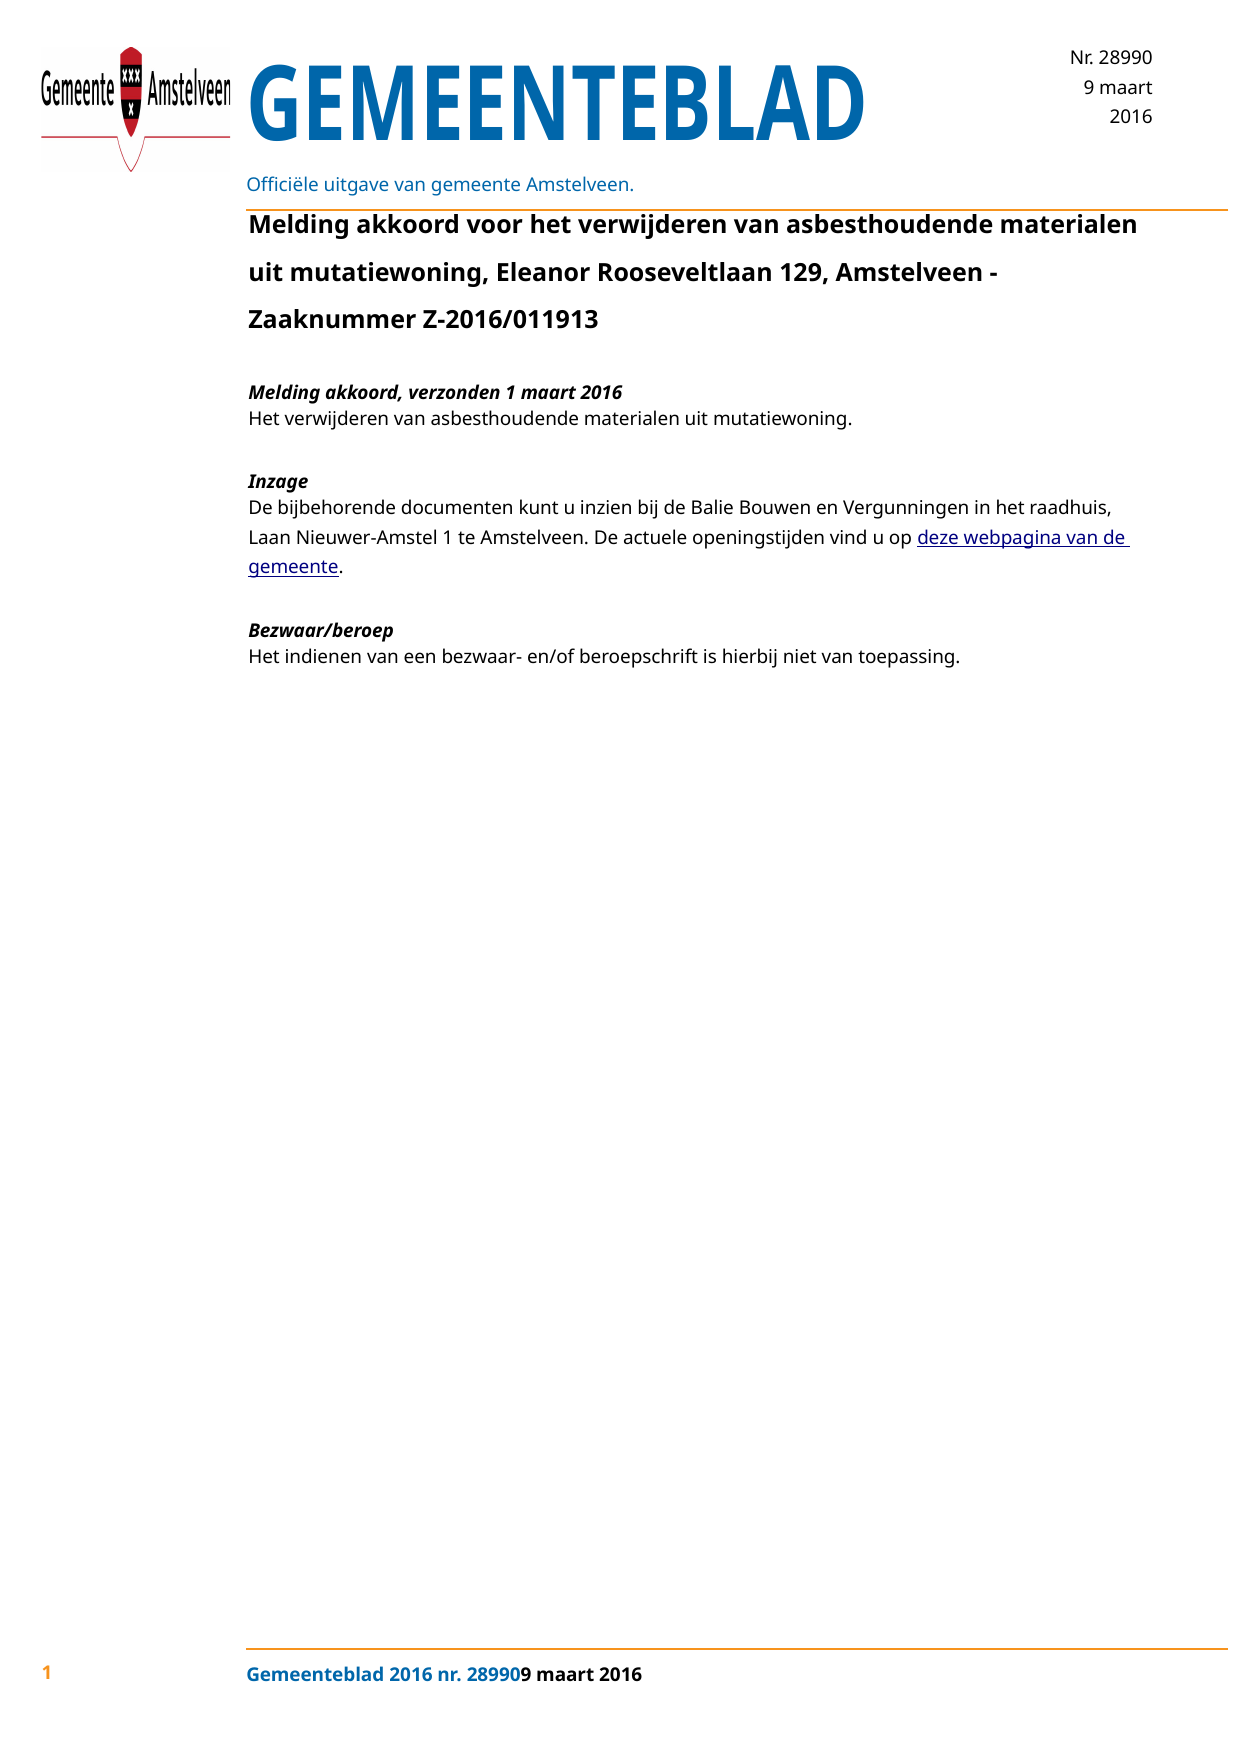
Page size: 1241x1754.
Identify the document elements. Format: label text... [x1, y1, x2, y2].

text Melding akkoord, verzonden 1 maart 2016 [248, 379, 1152, 405]
text De bijbehorende documenten kunt u inzien bij de Balie Bouwen en Vergunningen in het raadhuis, Laan Nieuwer-Amstel 1 te Amstelveen. De actuele openingstijden vind u op deze webpagina van de gemeente. [248, 494, 1152, 579]
text Het indienen van een bezwaar- en/of beroepschrift is hierbij niet van toepassing. [248, 643, 1152, 669]
text Inzage [248, 469, 1152, 494]
picture [41, 47, 231, 172]
text Bezwaar/beroep [248, 618, 1152, 643]
text Melding akkoord voor het verwijderen van asbesthoudende materialen uit mutatiewoning, Eleanor Rooseveltlaan 129, Amstelveen - Zaaknummer Z-2016/011913 [248, 211, 1152, 336]
text Het verwijderen van asbesthoudende materialen uit mutatiewoning. [248, 405, 1152, 431]
